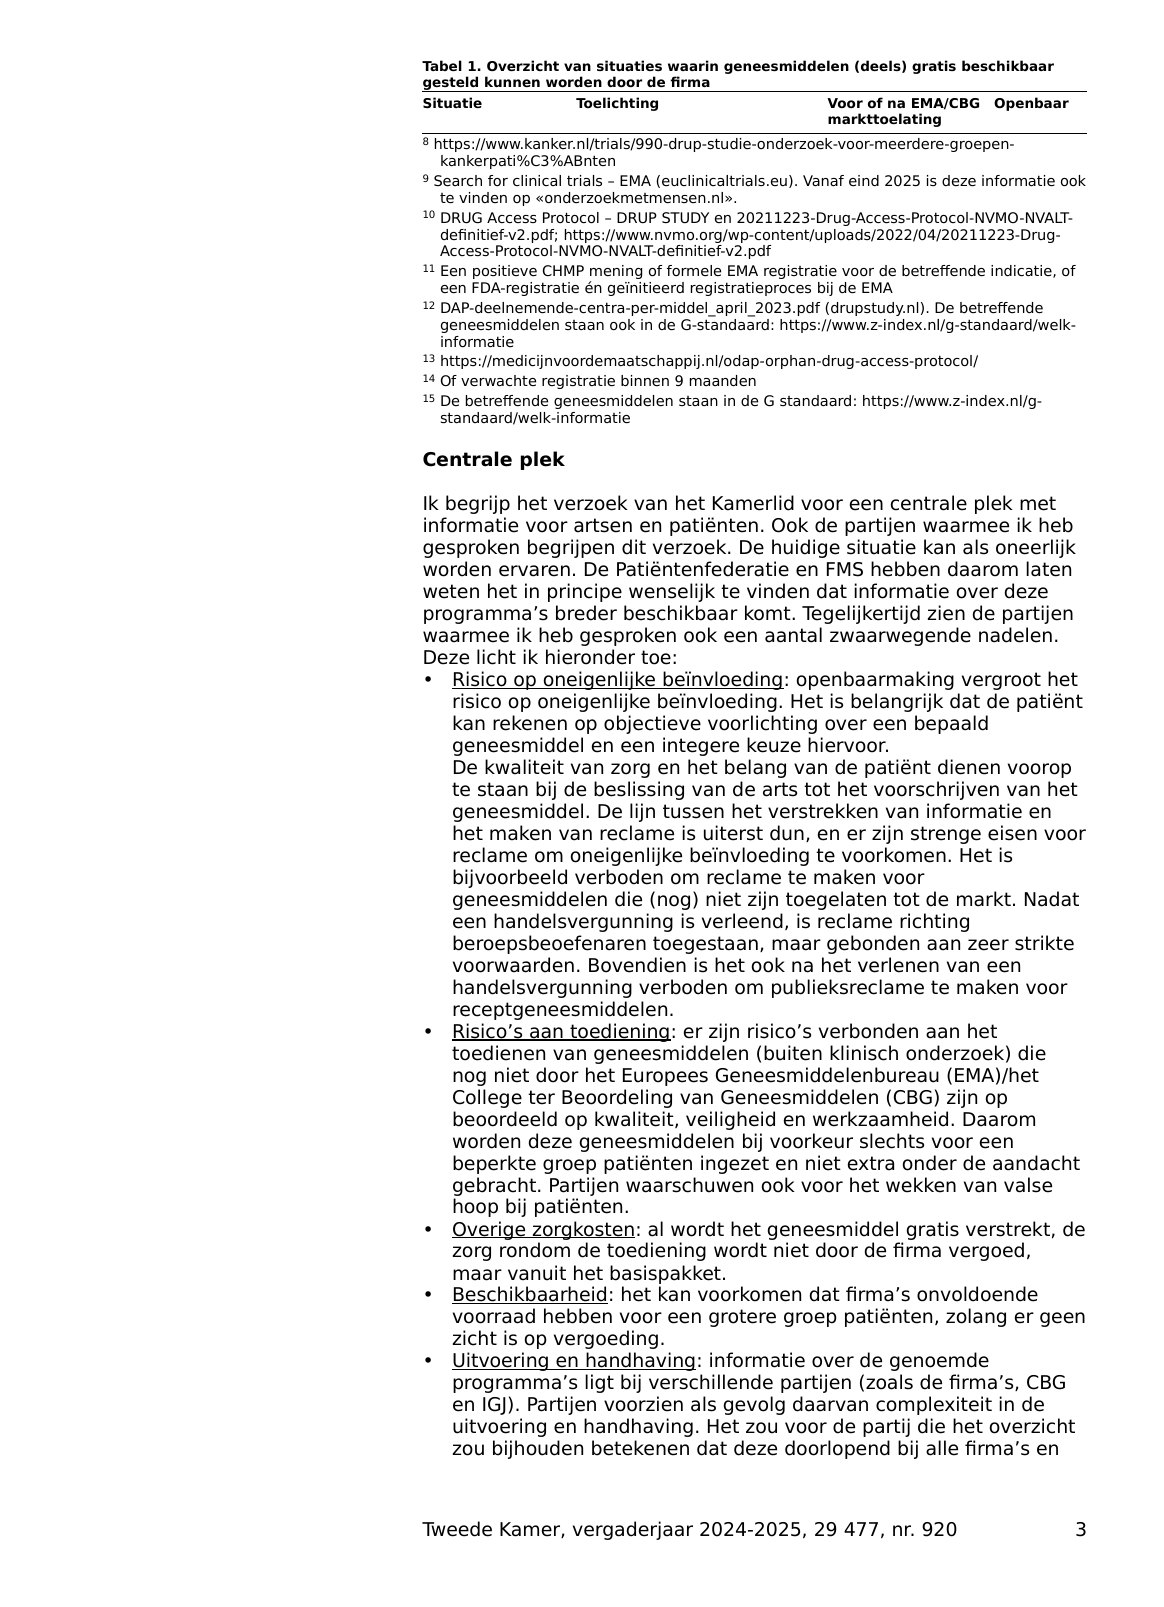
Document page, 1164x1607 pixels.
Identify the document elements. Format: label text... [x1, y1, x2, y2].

table_cell Toelichting [570, 92, 822, 132]
text Ik begrijp het verzoek van het Kamerlid voor een centrale plek met informatie voor artsen en patiënten. Ook de partijen waarmee ik heb gesproken begrijpen dit verzoek. De huidige situatie kan als oneerlijk worden ervaren. De Patiëntenfederatie en FMS hebben daarom laten weten het in principe wenselijk te vinden dat informatie over deze programma’s breder beschikbaar komt. Tegelijkertijd zien de partijen waarmee ik heb gesproken ook een aantal zwaarwegende nadelen. Deze licht ik hieronder toe: [422, 493, 1087, 669]
text • Risico op oneigenlijke beïnvloeding: openbaarmaking vergroot het risico op oneigenlijke beïnvloeding. Het is belangrijk dat de patiënt kan rekenen op objectieve voorlichting over een bepaald geneesmiddel en een integere keuze hiervoor. [422, 669, 1087, 757]
table_cell Situatie [422, 92, 570, 132]
table_header Tabel 1. Overzicht van situaties waarin geneesmiddelen (deels) gratis beschikbaar gesteld kunnen worden door de firma [422, 59, 1087, 91]
table_cell Openbaar [988, 92, 1087, 132]
table_cell Voor of na EMA/CBG markttoelating [822, 92, 988, 132]
text • Overige zorgkosten: al wordt het geneesmiddel gratis verstrekt, de zorg rondom de toediening wordt niet door de firma vergoed, maar vanuit het basispakket. [422, 1218, 1087, 1284]
text • Risico’s aan toediening: er zijn risico’s verbonden aan het toedienen van geneesmiddelen (buiten klinisch onderzoek) die nog niet door het Europees Geneesmiddelenbureau (EMA)/het College ter Beoordeling van Geneesmiddelen (CBG) zijn op beoordeeld op kwaliteit, veiligheid en werkzaamheid. Daarom worden deze geneesmiddelen bij voorkeur slechts voor een beperkte groep patiënten ingezet en niet extra onder de aandacht gebracht. Partijen waarschuwen ook voor het wekken van valse hoop bij patiënten. [422, 1021, 1087, 1218]
subtitle Centrale plek [422, 449, 1087, 471]
table_cell 8 https://www.kanker.nl/trials/990-drup-studie-onderzoek-voor-meerdere-groepen-kankerpati%C3%ABnten 9 Search for clinical trials – EMA (euclinicaltrials.eu). Vanaf eind 2025 is deze informatie ook te vinden op «onderzoekmetmensen.nl». 10 DRUG Access Protocol – DRUP STUDY en 20211223-Drug-Access-Protocol-NVMO-NVALT-definitief-v2.pdf; https://www.nvmo.org/wp-content/uploads/2022/04/20211223-Drug-Access-Protocol-NVMO-NVALT-definitief-v2.pdf 11 Een positieve CHMP mening of formele EMA registratie voor de betreffende indicatie, of een FDA-registratie én geïnitieerd registratieproces bij de EMA 12 DAP-deelnemende-centra-per-middel_april_2023.pdf (drupstudy.nl). De betreffende geneesmiddelen staan ook in de G-standaard: https://www.z-index.nl/g-standaard/welk-informatie 13 https://medicijnvoordemaatschappij.nl/odap-orphan-drug-access-protocol/ 14 Of verwachte registratie binnen 9 maanden 15 De betreffende geneesmiddelen staan in de G standaard: https://www.z-index.nl/g-standaard/welk-informatie [422, 134, 1087, 427]
text De kwaliteit van zorg en het belang van de patiënt dienen voorop te staan bij de beslissing van de arts tot het voorschrijven van het geneesmiddel. De lijn tussen het verstrekken van informatie en het maken van reclame is uiterst dun, en er zijn strenge eisen voor reclame om oneigenlijke beïnvloeding te voorkomen. Het is bijvoorbeeld verboden om reclame te maken voor geneesmiddelen die (nog) niet zijn toegelaten tot de markt. Nadat een handelsvergunning is verleend, is reclame richting beroepsbeoefenaren toegestaan, maar gebonden aan zeer strikte voorwaarden. Bovendien is het ook na het verlenen van een handelsvergunning verboden om publieksreclame te maken voor receptgeneesmiddelen. [452, 757, 1087, 1021]
text • Beschikbaarheid: het kan voorkomen dat firma’s onvoldoende voorraad hebben voor een grotere groep patiënten, zolang er geen zicht is op vergoeding. [422, 1284, 1087, 1350]
text • Uitvoering en handhaving: informatie over de genoemde programma’s ligt bij verschillende partijen (zoals de firma’s, CBG en IGJ). Partijen voorzien als gevolg daarvan complexiteit in de uitvoering en handhaving. Het zou voor de partij die het overzicht zou bijhouden betekenen dat deze doorlopend bij alle firma’s en [422, 1350, 1087, 1460]
